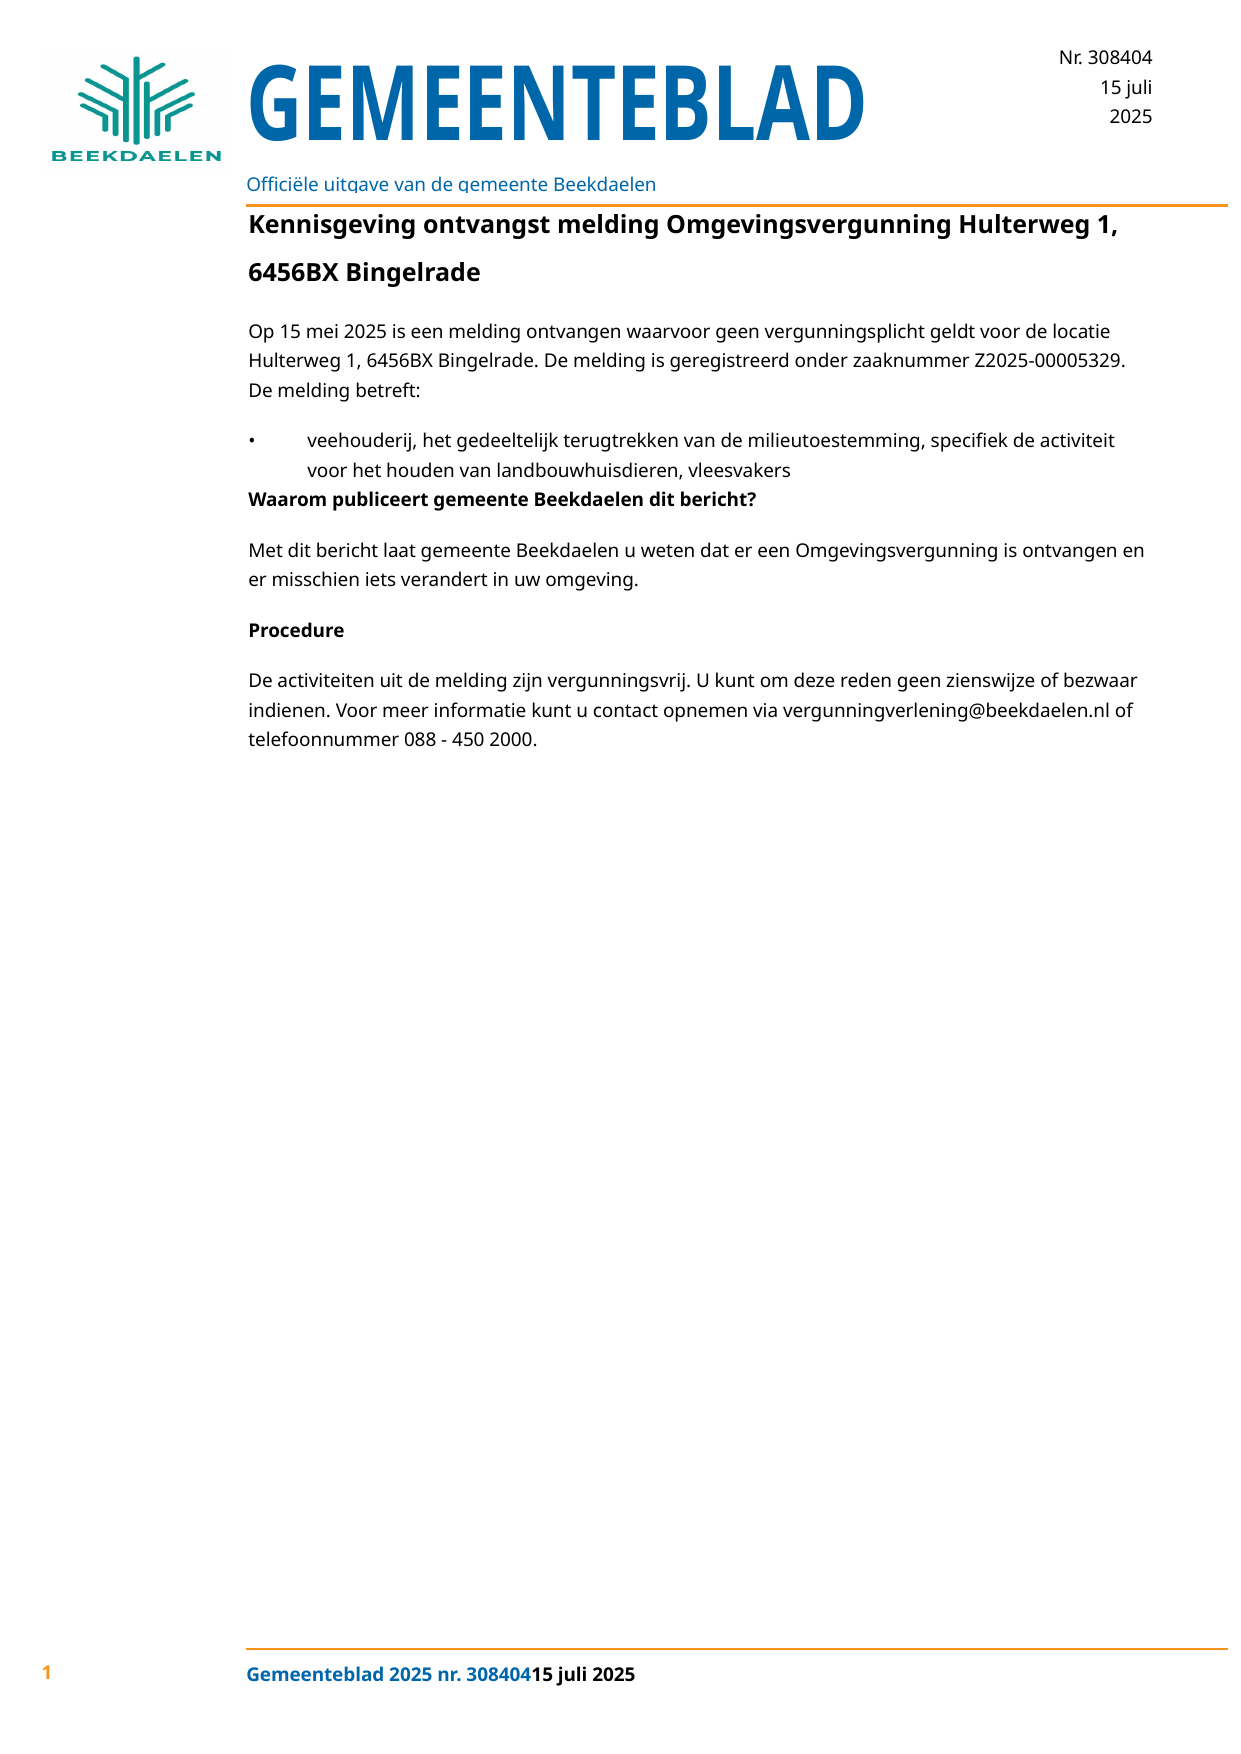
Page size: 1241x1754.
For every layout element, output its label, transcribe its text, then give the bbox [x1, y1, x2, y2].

list veehouderij, het gedeeltelijk terugtrekken van de milieutoestemming, specifiek de activiteit voor het houden van landbouwhuisdieren, vleesvakers [248, 427, 1152, 483]
text Kennisgeving ontvangst melding Omgevingsvergunning Hulterweg 1, 6456BX Bingelrade [248, 207, 1152, 288]
text Met dit bericht laat gemeente Beekdaelen u weten dat er een Omgevingsvergunning is ontvangen en er misschien iets verandert in uw omgeving. [248, 537, 1152, 592]
text De activiteiten uit de melding zijn vergunningsvrij. U kunt om deze reden geen zienswijze of bezwaar indienen. Voor meer informatie kunt u contact opnemen via vergunningverlening@beekdaelen.nl of telefoonnummer 088 - 450 2000. [248, 667, 1152, 752]
text Op 15 mei 2025 is een melding ontvangen waarvoor geen vergunningsplicht geldt voor de locatie Hulterweg 1, 6456BX Bingelrade. De melding is geregistreerd onder zaaknummer Z2025-00005329. De melding betreft: [248, 318, 1152, 403]
text Waarom publiceert gemeente Beekdaelen dit bericht? [248, 487, 1152, 512]
text Procedure [248, 617, 1152, 643]
picture [41, 47, 231, 172]
